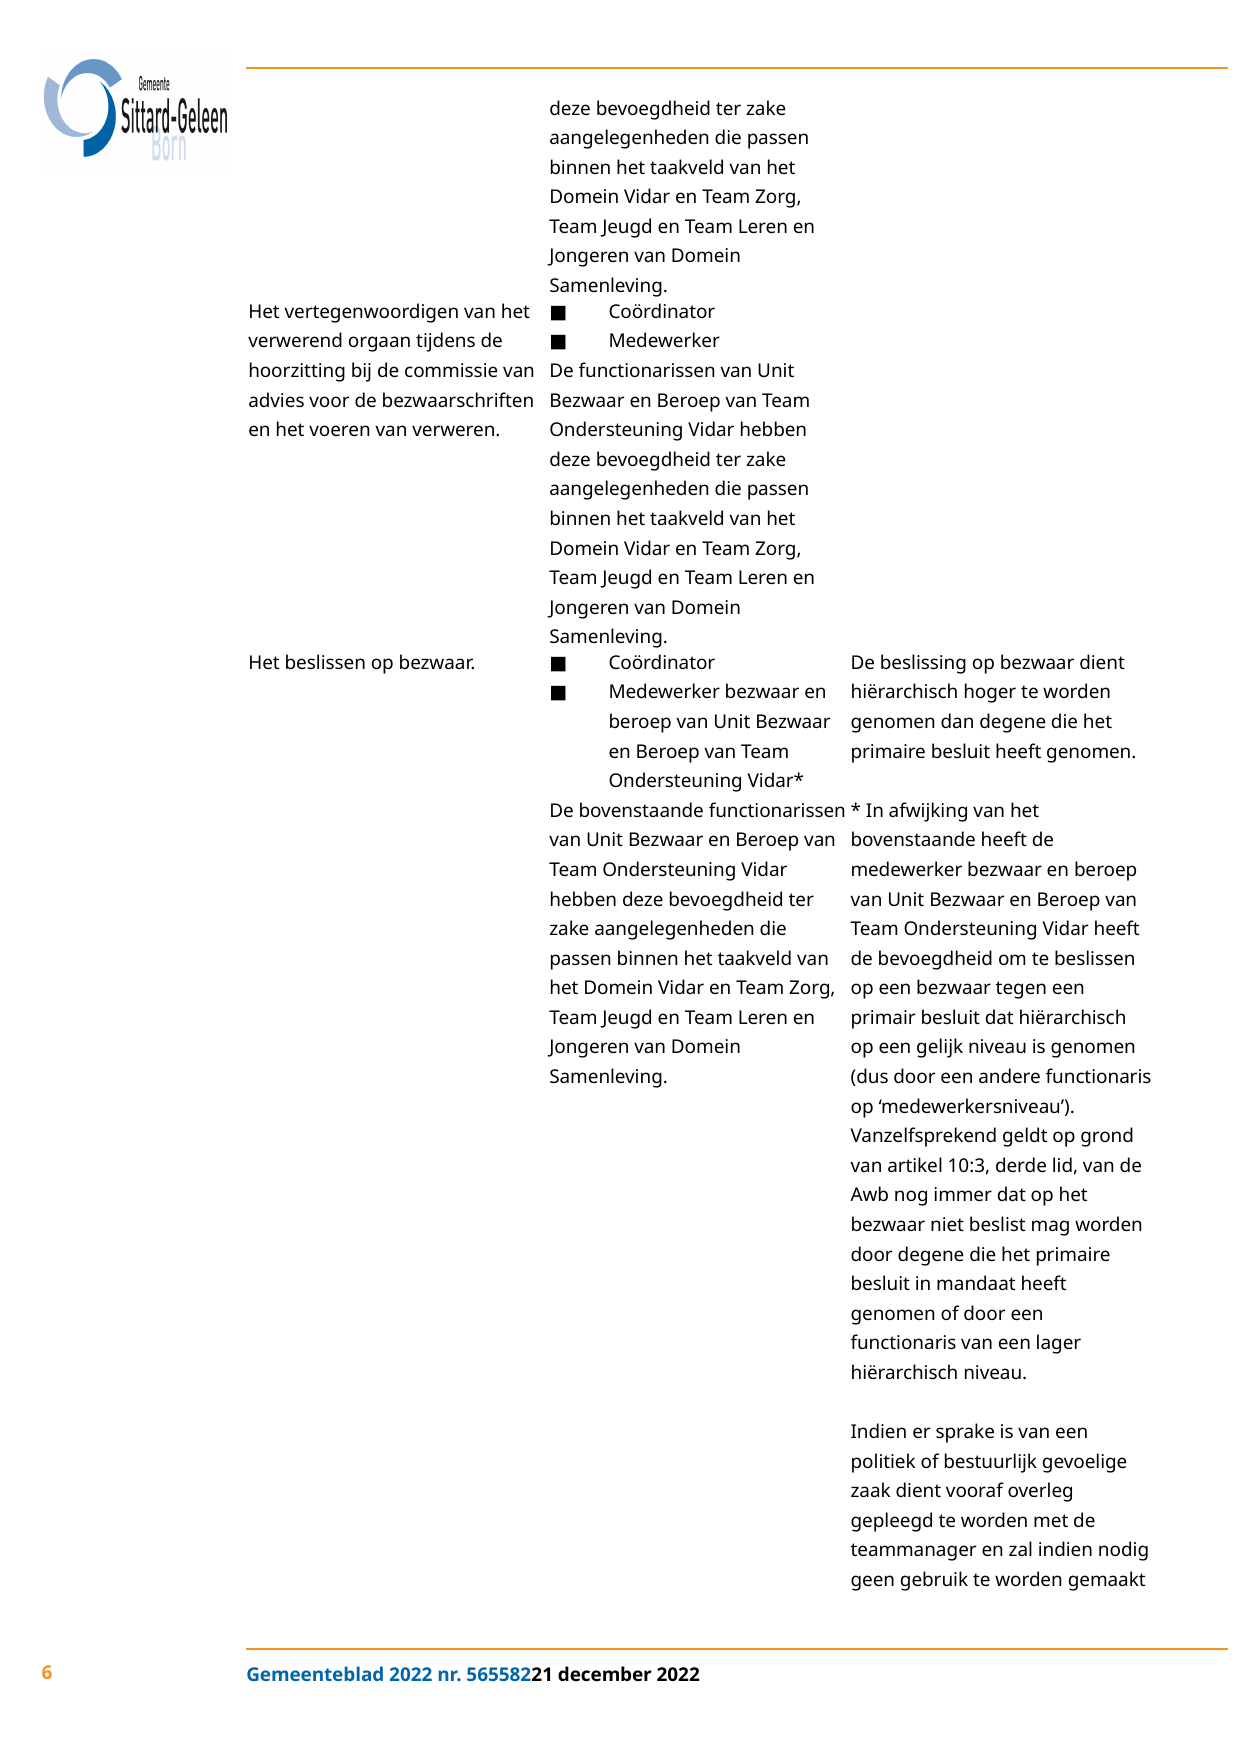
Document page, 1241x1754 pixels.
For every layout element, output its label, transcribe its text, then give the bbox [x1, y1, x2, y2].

table_cell Coördinator Medewerker bezwaar en beroep van Unit Bezwaar en Beroep van Team Ondersteuning Vidar* De bovenstaande functionarissen van Unit Bezwaar en Beroep van Team Ondersteuning Vidar hebben deze bevoegdheid ter zake aangelegenheden die passen binnen het taakveld van het Domein Vidar en Team Zorg, Team Jeugd en Team Leren en Jongeren van Domein Samenleving. [549, 649, 850, 1592]
table_cell [850, 298, 1152, 649]
table_cell De beslissing op bezwaar dient hiërarchisch hoger te worden genomen dan degene die het primaire besluit heeft genomen. * In afwijking van het bovenstaande heeft de medewerker bezwaar en beroep van Unit Bezwaar en Beroep van Team Ondersteuning Vidar heeft de bevoegdheid om te beslissen op een bezwaar tegen een primair besluit dat hiërarchisch op een gelijk niveau is genomen (dus door een andere functionaris op ‘medewerkersniveau’). Vanzelfsprekend geldt op grond van artikel 10:3, derde lid, van de Awb nog immer dat op het bezwaar niet beslist mag worden door degene die het primaire besluit in mandaat heeft genomen of door een functionaris van een lager hiërarchisch niveau. Indien er sprake is van een politiek of bestuurlijk gevoelige zaak dient vooraf overleg gepleegd te worden met de teammanager en zal indien nodig geen gebruik te worden gemaakt [850, 649, 1152, 1592]
table_cell [850, 95, 1152, 298]
picture [41, 47, 231, 172]
table_cell [248, 95, 549, 298]
table_cell Het vertegenwoordigen van het verwerend orgaan tijdens de hoorzitting bij de commissie van advies voor de bezwaarschriften en het voeren van verweren. [248, 298, 549, 649]
table_cell deze bevoegdheid ter zake aangelegenheden die passen binnen het taakveld van het Domein Vidar en Team Zorg, Team Jeugd en Team Leren en Jongeren van Domein Samenleving. [549, 95, 850, 298]
table_cell Coördinator Medewerker De functionarissen van Unit Bezwaar en Beroep van Team Ondersteuning Vidar hebben deze bevoegdheid ter zake aangelegenheden die passen binnen het taakveld van het Domein Vidar en Team Zorg, Team Jeugd en Team Leren en Jongeren van Domein Samenleving. [549, 298, 850, 649]
table_cell Het beslissen op bezwaar. [248, 649, 549, 1592]
